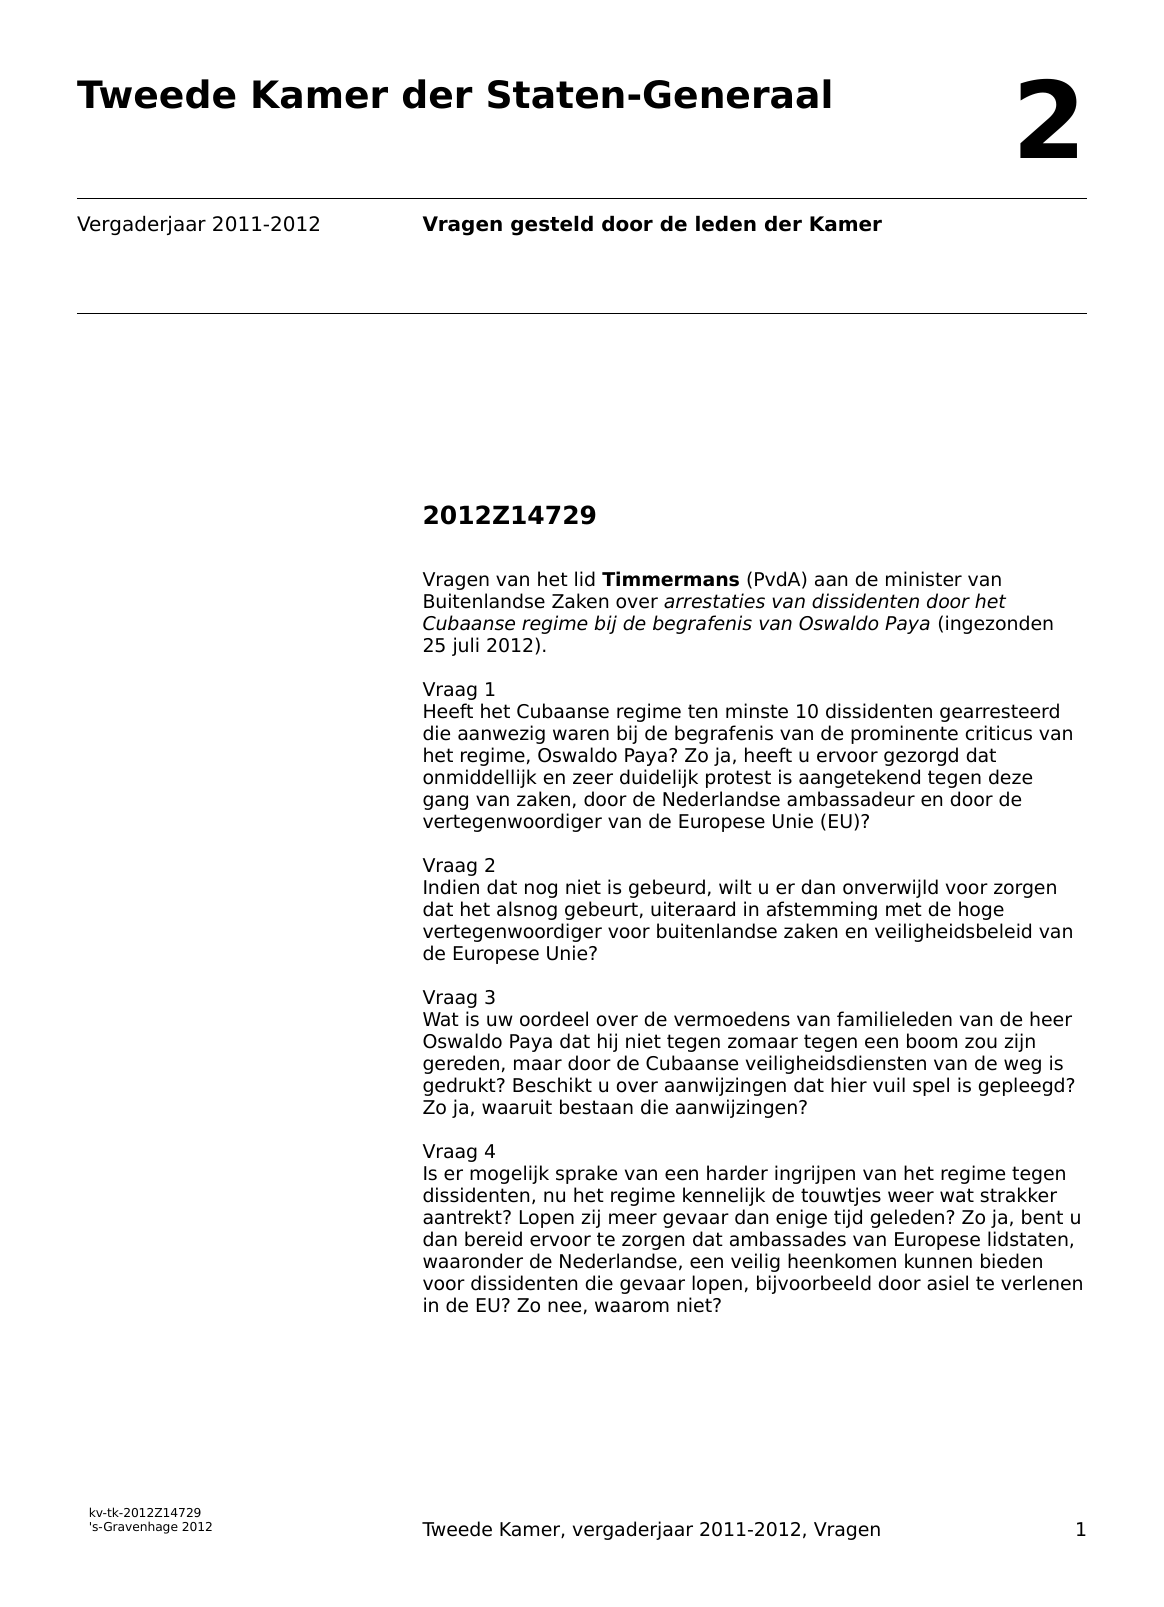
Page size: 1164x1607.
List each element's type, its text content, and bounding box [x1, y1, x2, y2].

text 2012Z14729 [422, 501, 1087, 531]
table_cell Vragen gesteld door de leden der Kamer [422, 199, 1087, 313]
text kv-tk-2012Z14729 [88, 1506, 323, 1520]
text Vragen van het lid Timmermans (PvdA) aan de minister van Buitenlandse Zaken over arrestaties van dissidenten door het Cubaanse regime bij de begrafenis van Oswaldo Paya (ingezonden 25 juli 2012). [422, 569, 1087, 657]
text 's-Gravenhage 2012 [88, 1520, 323, 1534]
text Wat is uw oordeel over de vermoedens van familieleden van de heer Oswaldo Paya dat hij niet tegen zomaar tegen een boom zou zijn gereden, maar door de Cubaanse veiligheidsdiensten van de weg is gedrukt? Beschikt u over aanwijzingen dat hier vuil spel is gepleegd? Zo ja, waaruit bestaan die aanwijzingen? [422, 1009, 1087, 1119]
table_cell Vergaderjaar 2011-2012 [77, 199, 422, 313]
table_header 2 [886, 59, 1087, 198]
text Indien dat nog niet is gebeurd, wilt u er dan onverwijld voor zorgen dat het alsnog gebeurt, uiteraard in afstemming met de hoge vertegenwoordiger voor buitenlandse zaken en veiligheidsbeleid van de Europese Unie? [422, 877, 1087, 965]
text Vraag 3 [422, 987, 1087, 1009]
text Vraag 1 [422, 679, 1087, 701]
text Is er mogelijk sprake van een harder ingrijpen van het regime tegen dissidenten, nu het regime kennelijk de touwtjes weer wat strakker aantrekt? Lopen zij meer gevaar dan enige tijd geleden? Zo ja, bent u dan bereid ervoor te zorgen dat ambassades van Europese lidstaten, waaronder de Nederlandse, een veilig heenkomen kunnen bieden voor dissidenten die gevaar lopen, bijvoorbeeld door asiel te verlenen in de EU? Zo nee, waarom niet? [422, 1163, 1087, 1317]
text Vraag 4 [422, 1141, 1087, 1163]
text Heeft het Cubaanse regime ten minste 10 dissidenten gearresteerd die aanwezig waren bij de begrafenis van de prominente criticus van het regime, Oswaldo Paya? Zo ja, heeft u ervoor gezorgd dat onmiddellijk en zeer duidelijk protest is aangetekend tegen deze gang van zaken, door de Nederlandse ambassadeur en door de vertegenwoordiger van de Europese Unie (EU)? [422, 701, 1087, 833]
table_header Tweede Kamer der Staten-Generaal [77, 59, 886, 198]
text Vraag 2 [422, 855, 1087, 877]
